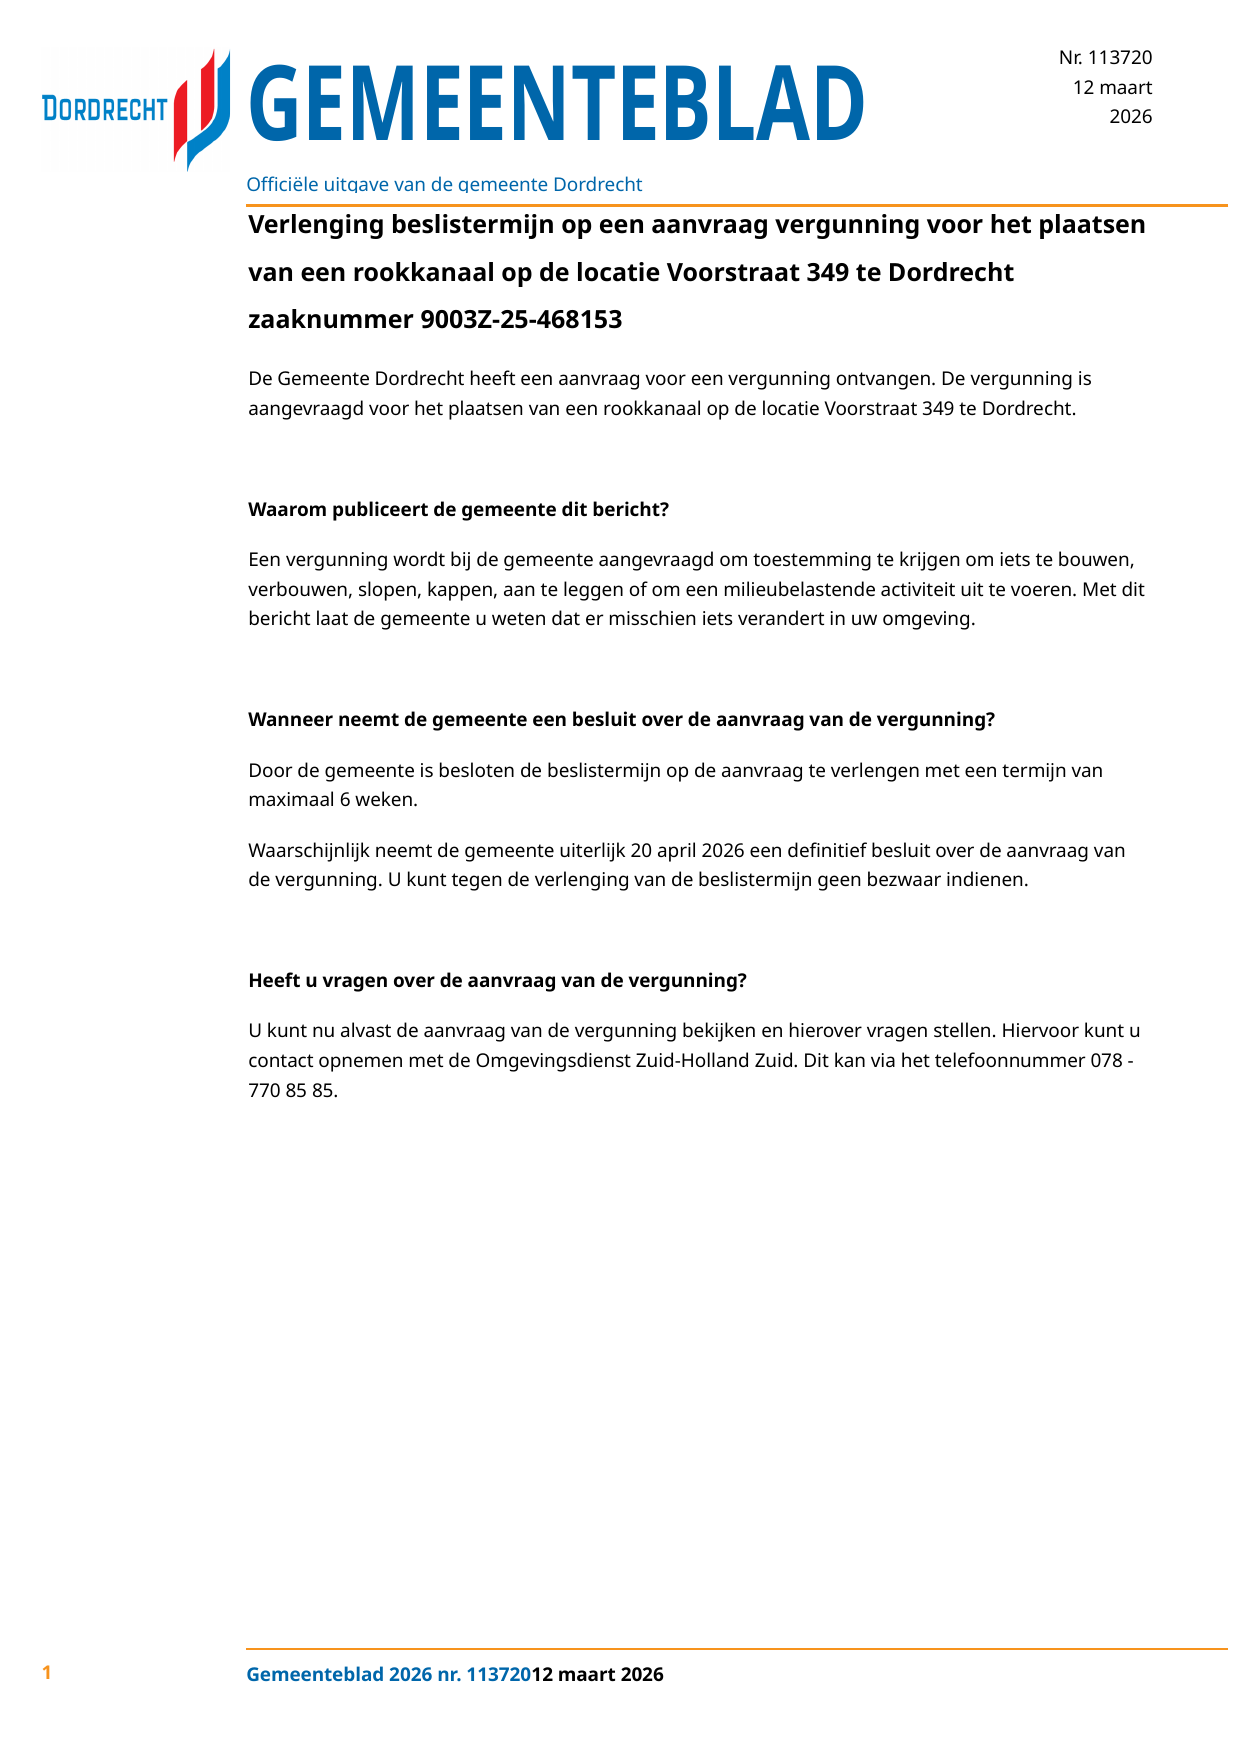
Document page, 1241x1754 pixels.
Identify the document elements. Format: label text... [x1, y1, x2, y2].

text Een vergunning wordt bij de gemeente aangevraagd om toestemming te krijgen om iets te bouwen, verbouwen, slopen, kappen, aan te leggen of om een milieubelastende activiteit uit te voeren. Met dit bericht laat de gemeente u weten dat er misschien iets verandert in uw omgeving. [248, 546, 1152, 631]
text Door de gemeente is besloten de beslistermijn op de aanvraag te verlengen met een termijn van maximaal 6 weken. [248, 757, 1152, 812]
text De Gemeente Dordrecht heeft een aanvraag voor een vergunning ontvangen. De vergunning is aangevraagd voor het plaatsen van een rookkanaal op de locatie Voorstraat 349 te Dordrecht. [248, 366, 1152, 421]
text U kunt nu alvast de aanvraag van de vergunning bekijken en hierover vragen stellen. Hiervoor kunt u contact opnemen met de Omgevingsdienst Zuid-Holland Zuid. Dit kan via het telefoonnummer 078 - 770 85 85. [248, 1018, 1152, 1102]
text Waarom publiceert de gemeente dit bericht? [248, 496, 1152, 522]
text Waarschijnlijk neemt de gemeente uiterlijk 20 april 2026 een definitief besluit over de aanvraag van de vergunning. U kunt tegen de verlenging van de beslistermijn geen bezwaar indienen. [248, 837, 1152, 892]
text Verlenging beslistermijn op een aanvraag vergunning voor het plaatsen van een rookkanaal op de locatie Voorstraat 349 te Dordrecht zaaknummer 9003Z-25-468153 [248, 207, 1152, 336]
text Heeft u vragen over de aanvraag van de vergunning? [248, 967, 1152, 993]
text Wanneer neemt de gemeente een besluit over de aanvraag van de vergunning? [248, 706, 1152, 732]
picture [41, 47, 231, 172]
